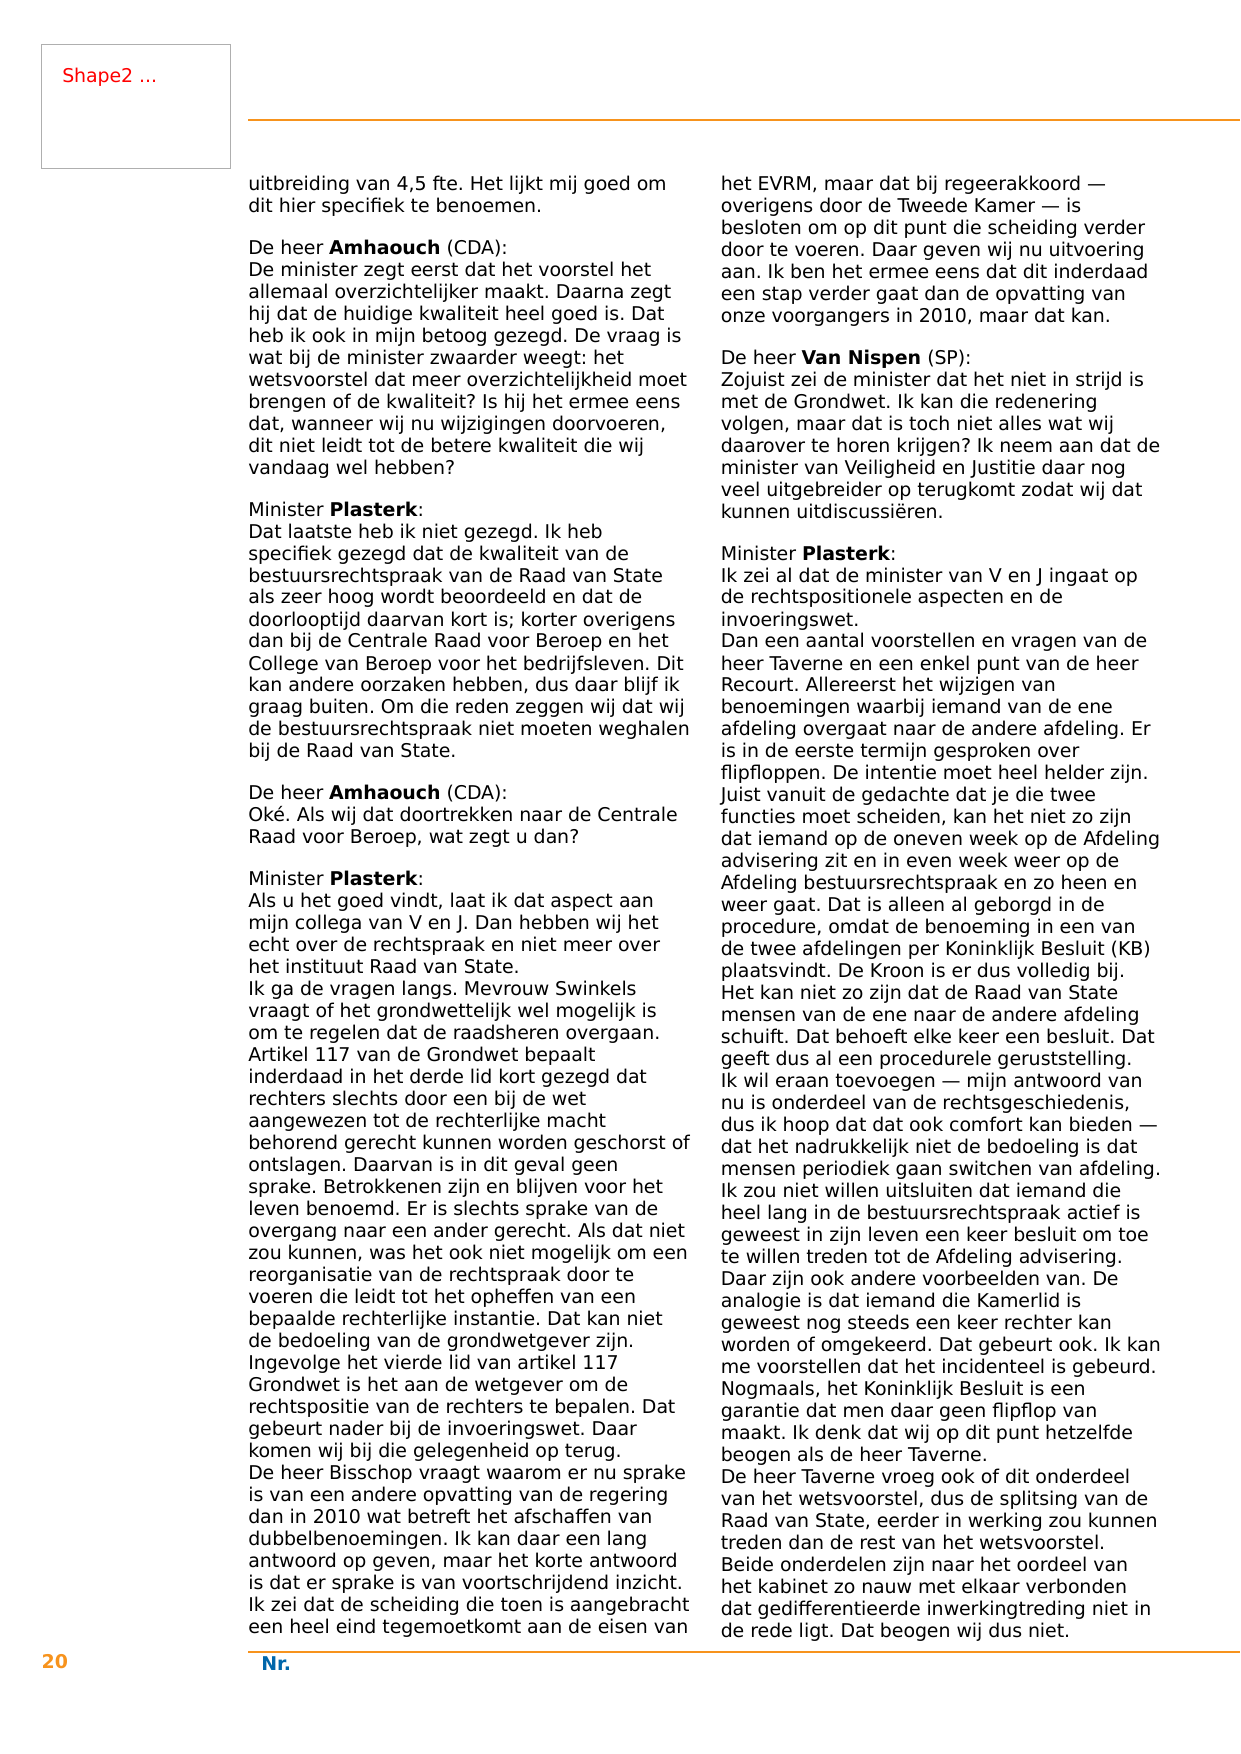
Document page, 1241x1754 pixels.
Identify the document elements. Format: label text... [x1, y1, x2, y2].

text Zojuist zei de minister dat het niet in strijd is met de Grondwet. Ik kan die redenering volgen, maar dat is toch niet alles wat wij daarover te horen krijgen? Ik neem aan dat de minister van Veiligheid en Justitie daar nog veel uitgebreider op terugkomt zodat wij dat kunnen uitdiscussiëren. [721, 369, 1163, 522]
text Ik wil eraan toevoegen — mijn antwoord van nu is onderdeel van de rechtsgeschiedenis, dus ik hoop dat dat ook comfort kan bieden — dat het nadrukkelijk niet de bedoeling is dat mensen periodiek gaan switchen van afdeling. Ik zou niet willen uitsluiten dat iemand die heel lang in de bestuursrechtspraak actief is geweest in zijn leven een keer besluit om toe te willen treden tot de Afdeling advisering. Daar zijn ook andere voorbeelden van. De analogie is dat iemand die Kamerlid is geweest nog steeds een keer rechter kan worden of omgekeerd. Dat gebeurt ook. Ik kan me voorstellen dat het incidenteel is gebeurd. Nogmaals, het Koninklijk Besluit is een garantie dat men daar geen flipflop van maakt. Ik denk dat wij op dit punt hetzelfde beogen als de heer Taverne. [721, 1070, 1163, 1466]
text Dan een aantal voorstellen en vragen van de heer Taverne en een enkel punt van de heer Recourt. Allereerst het wijzigen van benoemingen waarbij iemand van de ene afdeling overgaat naar de andere afdeling. Er is in de eerste termijn gesproken over flipfloppen. De intentie moet heel helder zijn. Juist vanuit de gedachte dat je die twee functies moet scheiden, kan het niet zo zijn dat iemand op de oneven week op de Afdeling advisering zit en in even week weer op de Afdeling bestuursrechtspraak en zo heen en weer gaat. Dat is alleen al geborgd in de procedure, omdat de benoeming in een van de twee afdelingen per Koninklijk Besluit (KB) plaatsvindt. De Kroon is er dus volledig bij. Het kan niet zo zijn dat de Raad van State mensen van de ene naar de andere afdeling schuift. Dat behoeft elke keer een besluit. Dat geeft dus al een procedurele geruststelling. [721, 630, 1163, 1070]
text Ik zei al dat de minister van V en J ingaat op de rechtspositionele aspecten en de invoeringswet. [721, 564, 1163, 630]
text het EVRM, maar dat bij regeerakkoord — overigens door de Tweede Kamer — is besloten om op dit punt die scheiding verder door te voeren. Daar geven wij nu uitvoering aan. Ik ben het ermee eens dat dit inderdaad een stap verder gaat dan de opvatting van onze voorgangers in 2010, maar dat kan. [721, 173, 1163, 327]
text De heer Bisschop vraagt waarom er nu sprake is van een andere opvatting van de regering dan in 2010 wat betreft het afschaffen van dubbelbenoemingen. Ik kan daar een lang antwoord op geven, maar het korte antwoord is dat er sprake is van voortschrijdend inzicht. Ik zei dat de scheiding die toen is aangebracht een heel eind tegemoetkomt aan de eisen van [248, 1462, 691, 1637]
text Minister Plasterk: [721, 542, 1163, 564]
text Minister Plasterk: [248, 498, 691, 521]
text De heer Amhaouch (CDA): [248, 782, 691, 804]
text Oké. Als wij dat doortrekken naar de Centrale Raad voor Beroep, wat zegt u dan? [248, 804, 691, 848]
text De minister zegt eerst dat het voorstel het allemaal overzichtelijker maakt. Daarna zegt hij dat de huidige kwaliteit heel goed is. Dat heb ik ook in mijn betoog gezegd. De vraag is wat bij de minister zwaarder weegt: het wetsvoorstel dat meer overzichtelijkheid moet brengen of de kwaliteit? Is hij het ermee eens dat, wanneer wij nu wijzigingen doorvoeren, dit niet leidt tot de betere kwaliteit die wij vandaag wel hebben? [248, 259, 691, 478]
text Minister Plasterk: [248, 868, 691, 890]
text Ik ga de vragen langs. Mevrouw Swinkels vraagt of het grondwettelijk wel mogelijk is om te regelen dat de raadsheren overgaan. Artikel 117 van de Grondwet bepaalt inderdaad in het derde lid kort gezegd dat rechters slechts door een bij de wet aangewezen tot de rechterlijke macht behorend gerecht kunnen worden geschorst of ontslagen. Daarvan is in dit geval geen sprake. Betrokkenen zijn en blijven voor het leven benoemd. Er is slechts sprake van de overgang naar een ander gerecht. Als dat niet zou kunnen, was het ook niet mogelijk om een reorganisatie van de rechtspraak door te voeren die leidt tot het opheffen van een bepaalde rechterlijke instantie. Dat kan niet de bedoeling van de grondwetgever zijn. Ingevolge het vierde lid van artikel 117 Grondwet is het aan de wetgever om de rechtspositie van de rechters te bepalen. Dat gebeurt nader bij de invoeringswet. Daar komen wij bij die gelegenheid op terug. [248, 978, 691, 1462]
text uitbreiding van 4,5 fte. Het lijkt mij goed om dit hier specifiek te benoemen. [248, 173, 691, 217]
text Als u het goed vindt, laat ik dat aspect aan mijn collega van V en J. Dan hebben wij het echt over de rechtspraak en niet meer over het instituut Raad van State. [248, 890, 691, 978]
text Dat laatste heb ik niet gezegd. Ik heb specifiek gezegd dat de kwaliteit van de bestuursrechtspraak van de Raad van State als zeer hoog wordt beoordeeld en dat de doorlooptijd daarvan kort is; korter overigens dan bij de Centrale Raad voor Beroep en het College van Beroep voor het bedrijfsleven. Dit kan andere oorzaken hebben, dus daar blijf ik graag buiten. Om die reden zeggen wij dat wij de bestuursrechtspraak niet moeten weghalen bij de Raad van State. [248, 521, 691, 762]
text De heer Taverne vroeg ook of dit onderdeel van het wetsvoorstel, dus de splitsing van de Raad van State, eerder in werking zou kunnen treden dan de rest van het wetsvoorstel. Beide onderdelen zijn naar het oordeel van het kabinet zo nauw met elkaar verbonden dat gedifferentieerde inwerkingtreding niet in de rede ligt. Dat beogen wij dus niet. [721, 1466, 1163, 1641]
text De heer Van Nispen (SP): [721, 347, 1163, 369]
text De heer Amhaouch (CDA): [248, 237, 691, 259]
